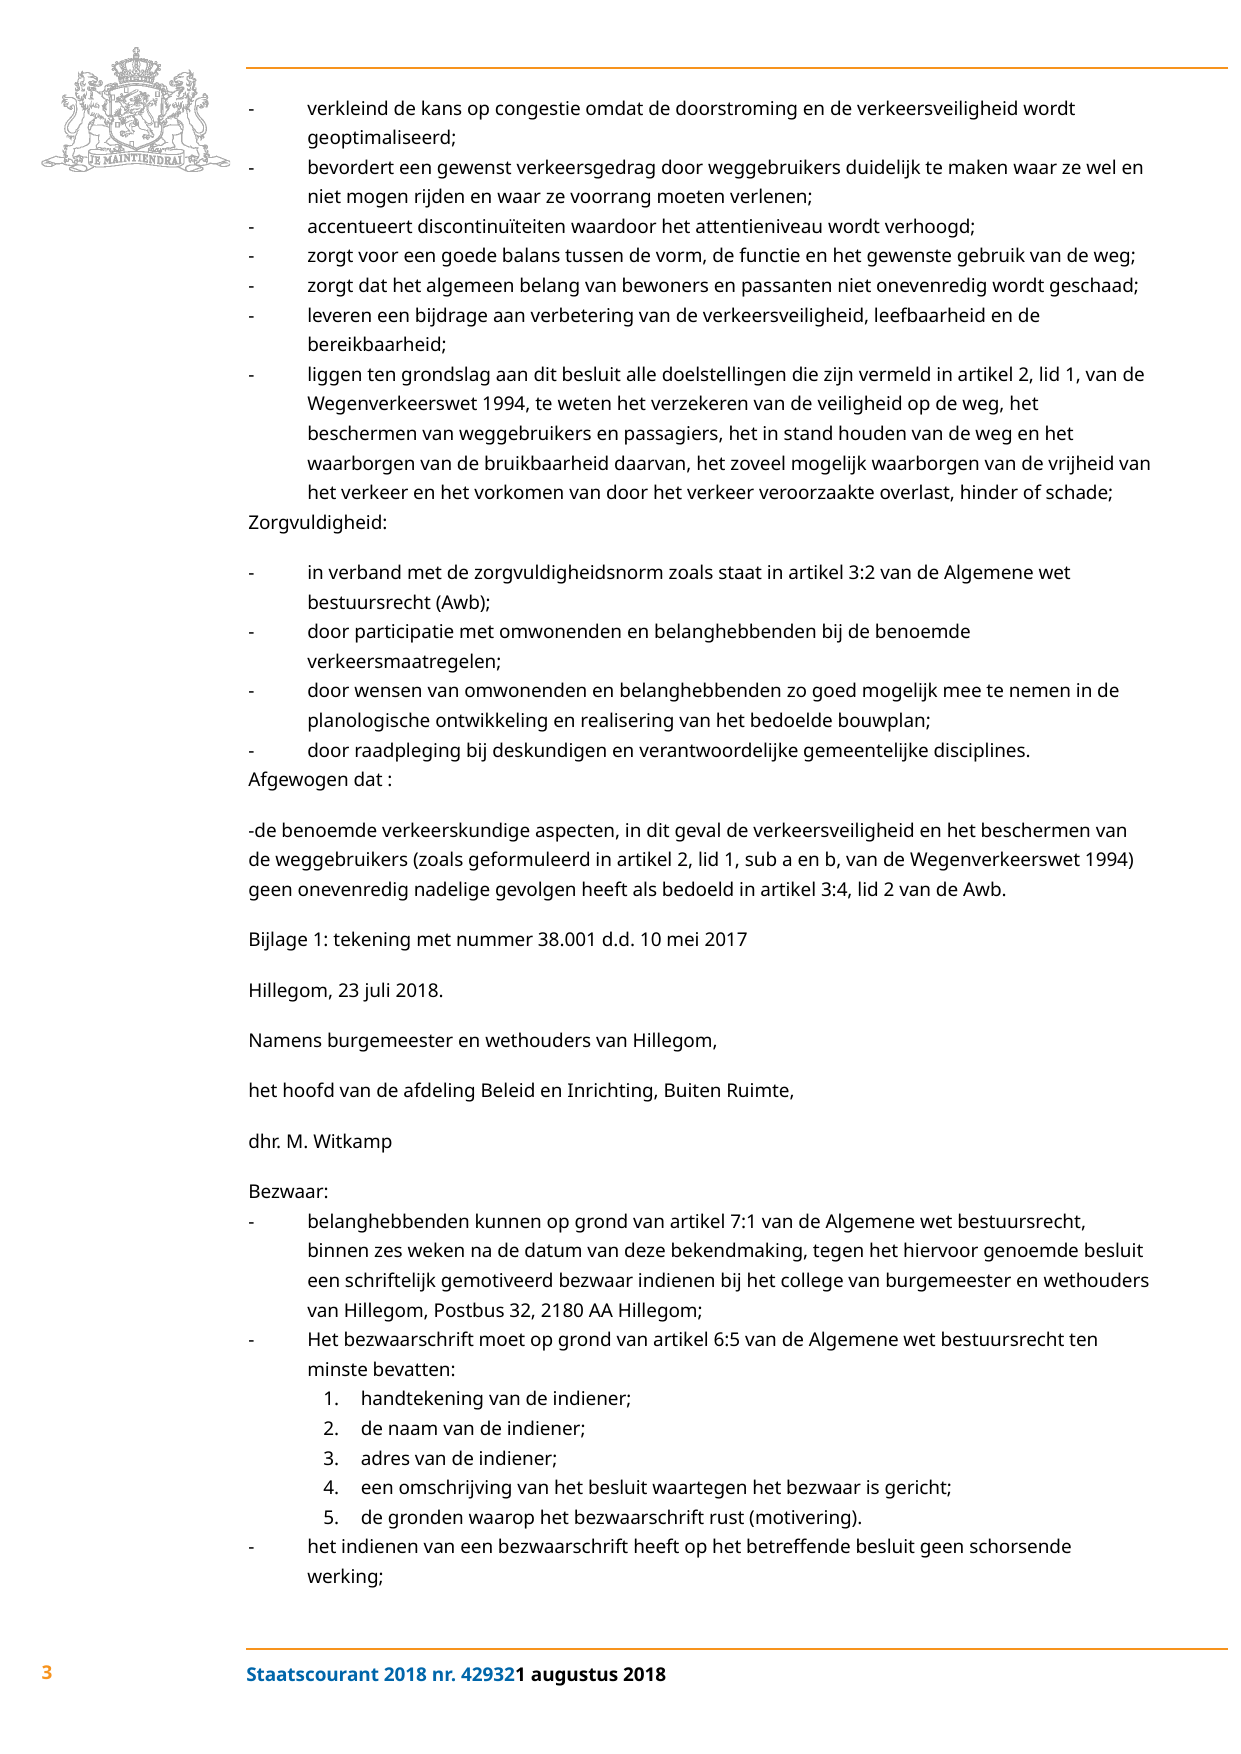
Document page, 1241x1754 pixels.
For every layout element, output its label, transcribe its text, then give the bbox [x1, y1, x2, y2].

list een omschrijving van het besluit waartegen het bezwaar is gericht; [323, 1474, 1152, 1500]
text Namens burgemeester en wethouders van Hillegom, [248, 1027, 1152, 1053]
text Bijlage 1: tekening met nummer 38.001 d.d. 10 mei 2017 [248, 926, 1152, 952]
list leveren een bijdrage aan verbetering van de verkeersveiligheid, leefbaarheid en de bereikbaarheid; [248, 302, 1152, 357]
list liggen ten grondslag aan dit besluit alle doelstellingen die zijn vermeld in artikel 2, lid 1, van de Wegenverkeerswet 1994, te weten het verzekeren van de veiligheid op de weg, het beschermen van weggebruikers en passagiers, het in stand houden van de weg en het waarborgen van de bruikbaarheid daarvan, het zoveel mogelijk waarborgen van de vrijheid van het verkeer en het vorkomen van door het verkeer veroorzaakte overlast, hinder of schade; [248, 361, 1152, 505]
list door raadpleging bij deskundigen en verantwoordelijke gemeentelijke disciplines. [248, 737, 1152, 763]
text Hillegom, 23 juli 2018. [248, 977, 1152, 1003]
list belanghebbenden kunnen op grond van artikel 7:1 van de Algemene wet bestuursrecht, binnen zes weken na de datum van deze bekendmaking, tegen het hiervoor genoemde besluit een schriftelijk gemotiveerd bezwaar indienen bij het college van burgemeester en wethouders van Hillegom, Postbus 32, 2180 AA Hillegom; [248, 1208, 1152, 1323]
list het indienen van een bezwaarschrift heeft op het betreffende besluit geen schorsende werking; [248, 1533, 1152, 1589]
text dhr. M. Witkamp [248, 1128, 1152, 1154]
list door participatie met omwonenden en belanghebbenden bij de benoemde verkeersmaatregelen; [248, 618, 1152, 674]
list zorgt voor een goede balans tussen de vorm, de functie en het gewenste gebruik van de weg; [248, 243, 1152, 268]
list de naam van de indiener; [323, 1415, 1152, 1441]
list handtekening van de indiener; [323, 1386, 1152, 1411]
text Bezwaar: [248, 1178, 1152, 1204]
list adres van de indiener; [323, 1445, 1152, 1471]
list de gronden waarop het bezwaarschrift rust (motivering). [323, 1504, 1152, 1530]
text het hoofd van de afdeling Beleid en Inrichting, Buiten Ruimte, [248, 1078, 1152, 1103]
list zorgt dat het algemeen belang van bewoners en passanten niet onevenredig wordt geschaad; [248, 272, 1152, 298]
text Zorgvuldigheid: [248, 509, 1152, 535]
list door wensen van omwonenden en belanghebbenden zo goed mogelijk mee te nemen in de planologische ontwikkeling en realisering van het bedoelde bouwplan; [248, 678, 1152, 733]
picture [41, 47, 231, 172]
list verkleind de kans op congestie omdat de doorstroming en de verkeersveiligheid wordt geoptimaliseerd; [248, 95, 1152, 150]
text Afgewogen dat : [248, 766, 1152, 792]
list Het bezwaarschrift moet op grond van artikel 6:5 van de Algemene wet bestuursrecht ten minste bevatten: [248, 1326, 1152, 1382]
list bevordert een gewenst verkeersgedrag door weggebruikers duidelijk te maken waar ze wel en niet mogen rijden en waar ze voorrang moeten verlenen; [248, 154, 1152, 209]
list in verband met de zorgvuldigheidsnorm zoals staat in artikel 3:2 van de Algemene wet bestuursrecht (Awb); [248, 559, 1152, 615]
text -de benoemde verkeerskundige aspecten, in dit geval de verkeersveiligheid en het beschermen van de weggebruikers (zoals geformuleerd in artikel 2, lid 1, sub a en b, van de Wegenverkeerswet 1994) geen onevenredig nadelige gevolgen heeft als bedoeld in artikel 3:4, lid 2 van de Awb. [248, 817, 1152, 902]
list accentueert discontinuïteiten waardoor het attentieniveau wordt verhoogd; [248, 213, 1152, 239]
